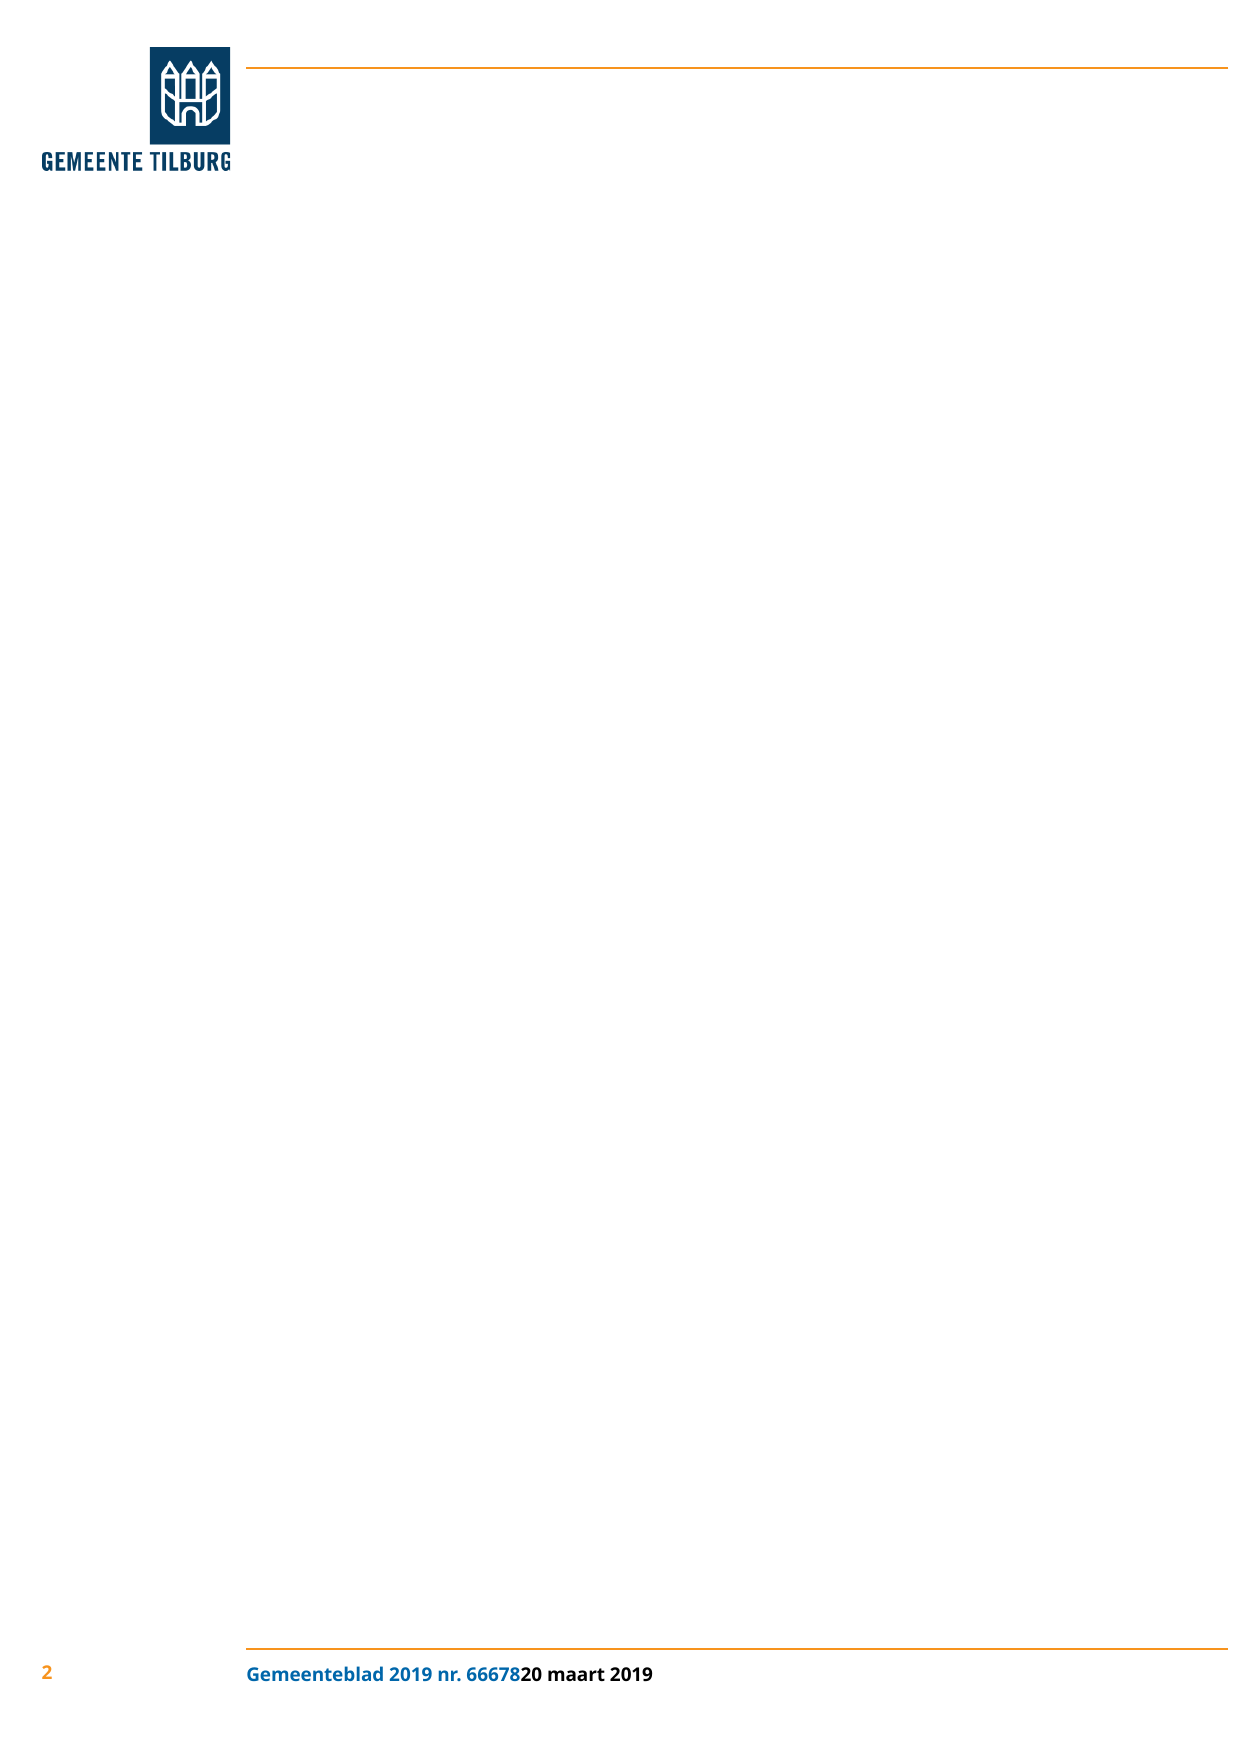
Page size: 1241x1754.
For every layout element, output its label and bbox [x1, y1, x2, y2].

picture [41, 47, 231, 172]
